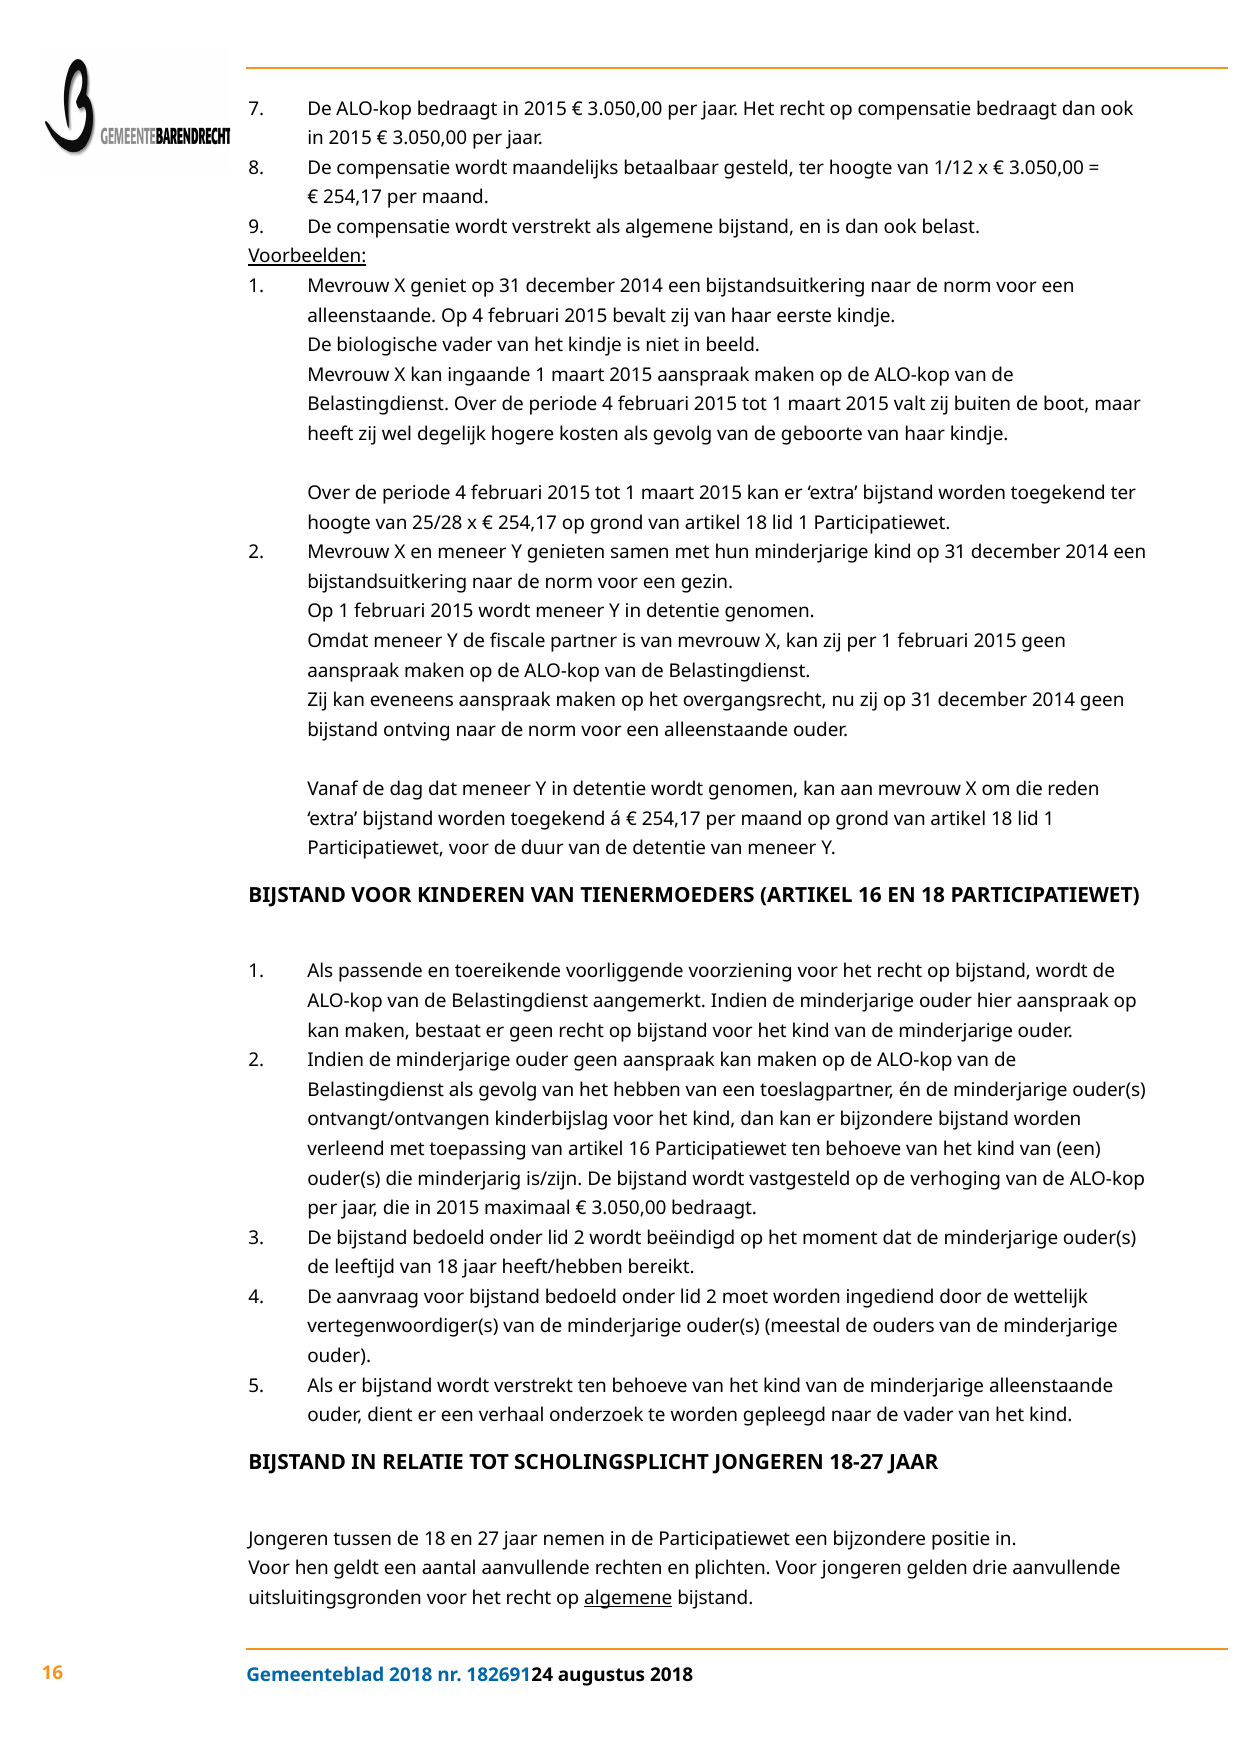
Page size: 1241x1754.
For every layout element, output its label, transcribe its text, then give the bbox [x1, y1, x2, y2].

list De ALO-kop bedraagt in 2015 € 3.050,00 per jaar. Het recht op compensatie bedraagt dan ook in 2015 € 3.050,00 per jaar. [248, 95, 1152, 150]
list De aanvraag voor bijstand bedoeld onder lid 2 moet worden ingediend door de wettelijk vertegenwoordiger(s) van de minderjarige ouder(s) (meestal de ouders van de minderjarige ouder). [248, 1283, 1152, 1368]
text Jongeren tussen de 18 en 27 jaar nemen in de Participatiewet een bijzondere positie in. [248, 1525, 1152, 1551]
list Mevrouw X en meneer Y genieten samen met hun minderjarige kind op 31 december 2014 een bijstandsuitkering naar de norm voor een gezin. [248, 538, 1152, 594]
list De biologische vader van het kindje is niet in beeld. [248, 331, 1152, 357]
list Omdat meneer Y de fiscale partner is van mevrouw X, kan zij per 1 februari 2015 geen aanspraak maken op de ALO-kop van de Belastingdienst. [248, 627, 1152, 683]
list Vanaf de dag dat meneer Y in detentie wordt genomen, kan aan mevrouw X om die reden ‘extra’ bijstand worden toegekend á € 254,17 per maand op grond van artikel 18 lid 1 Participatiewet, voor de duur van de detentie van meneer Y. [248, 775, 1152, 860]
list Indien de minderjarige ouder geen aanspraak kan maken op de ALO-kop van de Belastingdienst als gevolg van het hebben van een toeslagpartner, én de minderjarige ouder(s) ontvangt/ontvangen kinderbijslag voor het kind, dan kan er bijzondere bijstand worden verleend met toepassing van artikel 16 Participatiewet ten behoeve van het kind van (een) ouder(s) die minderjarig is/zijn. De bijstand wordt vastgesteld op de verhoging van de ALO-kop per jaar, die in 2015 maximaal € 3.050,00 bedraagt. [248, 1046, 1152, 1220]
text Voorbeelden: [248, 243, 1152, 268]
list Op 1 februari 2015 wordt meneer Y in detentie genomen. [248, 598, 1152, 623]
text BIJSTAND IN RELATIE TOT SCHOLINGSPLICHT JONGEREN 18-27 JAAR [248, 1447, 1152, 1476]
list Als passende en toereikende voorliggende voorziening voor het recht op bijstand, wordt de ALO-kop van de Belastingdienst aangemerkt. Indien de minderjarige ouder hier aanspraak op kan maken, bestaat er geen recht op bijstand voor het kind van de minderjarige ouder. [248, 958, 1152, 1043]
list Zij kan eveneens aanspraak maken op het overgangsrecht, nu zij op 31 december 2014 geen bijstand ontving naar de norm voor een alleenstaande ouder. [248, 686, 1152, 742]
picture [41, 47, 231, 172]
list De compensatie wordt verstrekt als algemene bijstand, en is dan ook belast. [248, 213, 1152, 239]
list Over de periode 4 februari 2015 tot 1 maart 2015 kan er ‘extra’ bijstand worden toegekend ter hoogte van 25/28 x € 254,17 op grond van artikel 18 lid 1 Participatiewet. [248, 479, 1152, 535]
list Mevrouw X kan ingaande 1 maart 2015 aanspraak maken op de ALO-kop van de Belastingdienst. Over de periode 4 februari 2015 tot 1 maart 2015 valt zij buiten de boot, maar heeft zij wel degelijk hogere kosten als gevolg van de geboorte van haar kindje. [248, 361, 1152, 446]
list De compensatie wordt maandelijks betaalbaar gesteld, ter hoogte van 1/12 x € 3.050,00 = € 254,17 per maand. [248, 154, 1152, 209]
list Mevrouw X geniet op 31 december 2014 een bijstandsuitkering naar de norm voor een alleenstaande. Op 4 februari 2015 bevalt zij van haar eerste kindje. [248, 272, 1152, 328]
list Als er bijstand wordt verstrekt ten behoeve van het kind van de minderjarige alleenstaande ouder, dient er een verhaal onderzoek te worden gepleegd naar de vader van het kind. [248, 1372, 1152, 1427]
text Voor hen geldt een aantal aanvullende rechten en plichten. Voor jongeren gelden drie aanvullende uitsluitingsgronden voor het recht op algemene bijstand. [248, 1554, 1152, 1610]
text BIJSTAND VOOR KINDEREN VAN TIENERMOEDERS (ARTIKEL 16 EN 18 PARTICIPATIEWET) [248, 880, 1152, 908]
list De bijstand bedoeld onder lid 2 wordt beëindigd op het moment dat de minderjarige ouder(s) de leeftijd van 18 jaar heeft/hebben bereikt. [248, 1224, 1152, 1279]
